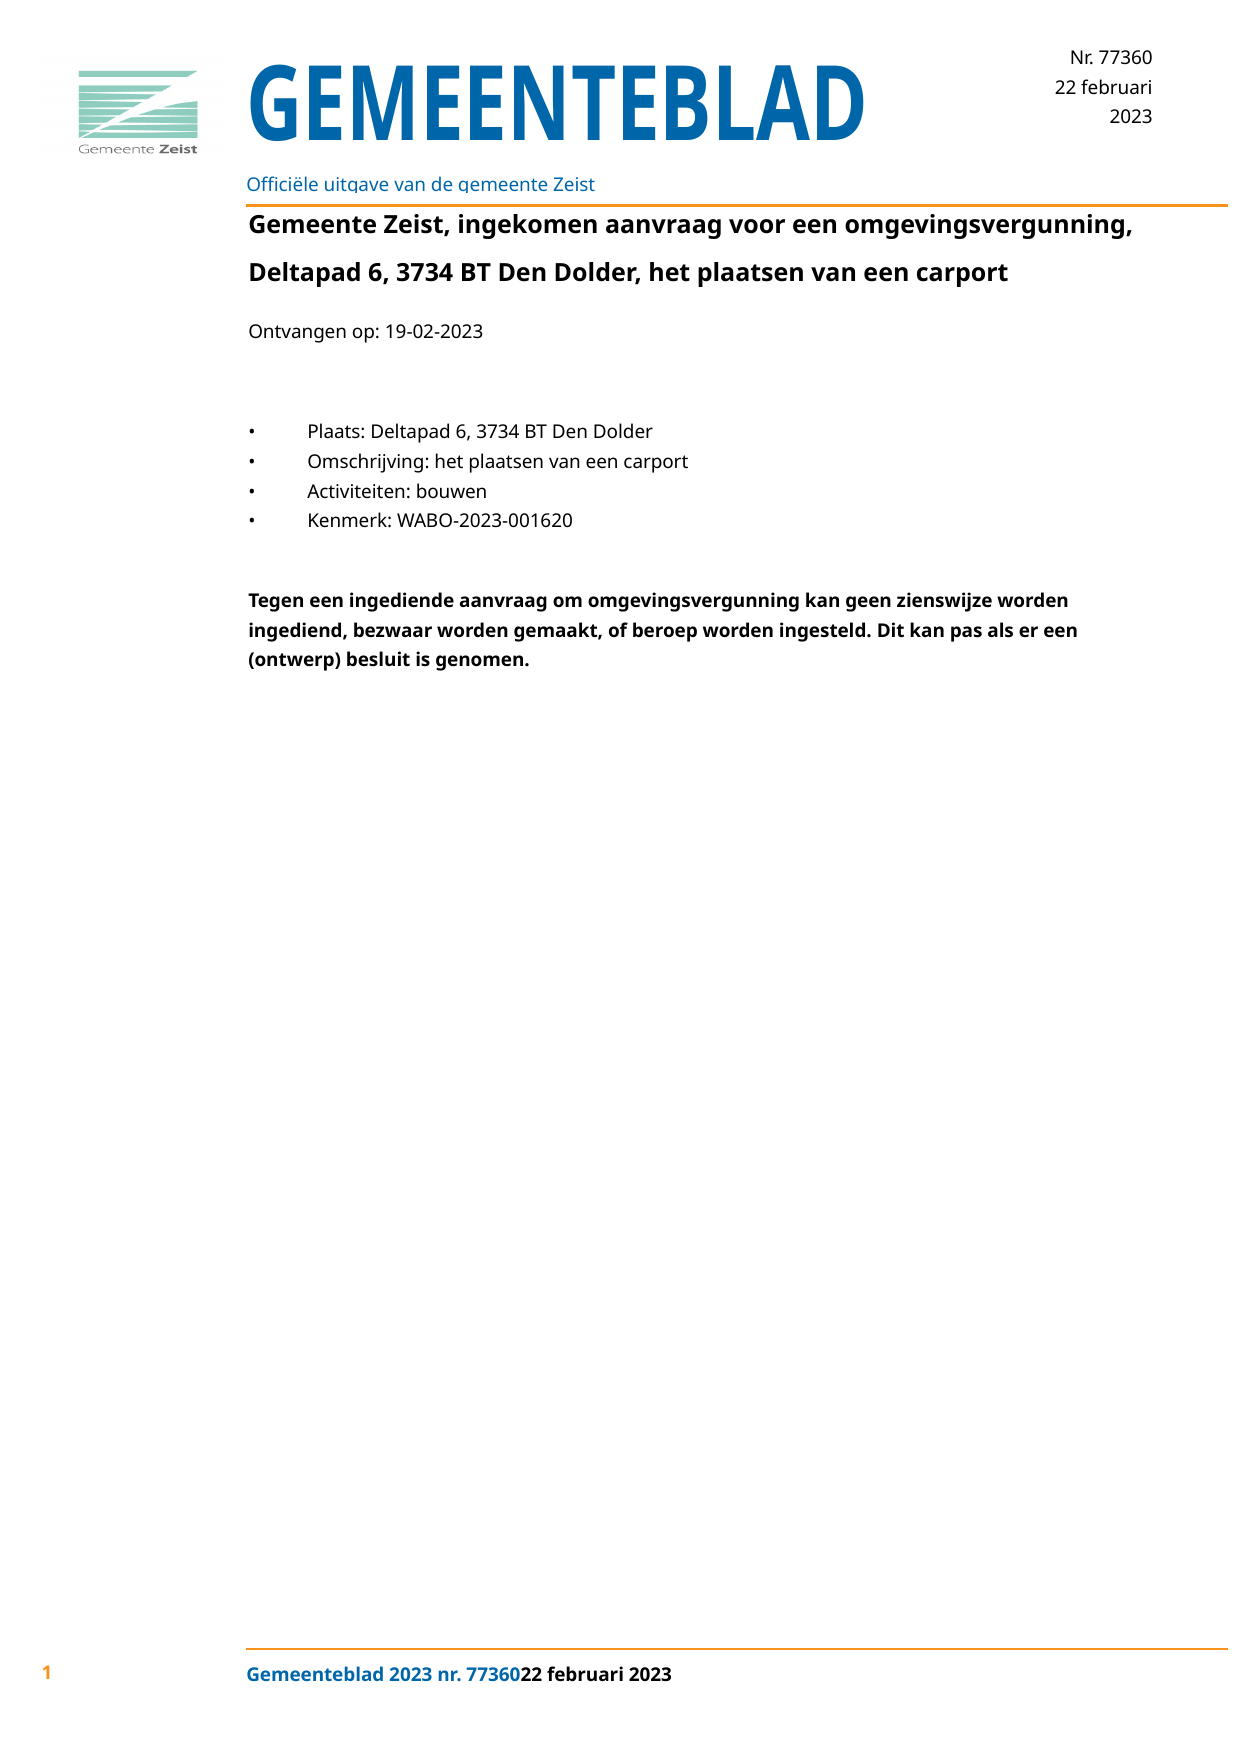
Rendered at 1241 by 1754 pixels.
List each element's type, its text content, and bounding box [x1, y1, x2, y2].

list Kenmerk: WABO-2023-001620 [248, 507, 1152, 533]
list Activiteiten: bouwen [248, 478, 1152, 504]
text Ontvangen op: 19-02-2023 [248, 318, 1152, 344]
text Gemeente Zeist, ingekomen aanvraag voor een omgevingsvergunning, Deltapad 6, 3734 BT Den Dolder, het plaatsen van een carport [248, 207, 1152, 288]
text Tegen een ingediende aanvraag om omgevingsvergunning kan geen zienswijze worden ingediend, bezwaar worden gemaakt, of beroep worden ingesteld. Dit kan pas als er een (ontwerp) besluit is genomen. [248, 587, 1152, 672]
list Omschrijving: het plaatsen van een carport [248, 448, 1152, 474]
list Plaats: Deltapad 6, 3734 BT Den Dolder [248, 419, 1152, 444]
picture [41, 47, 231, 172]
